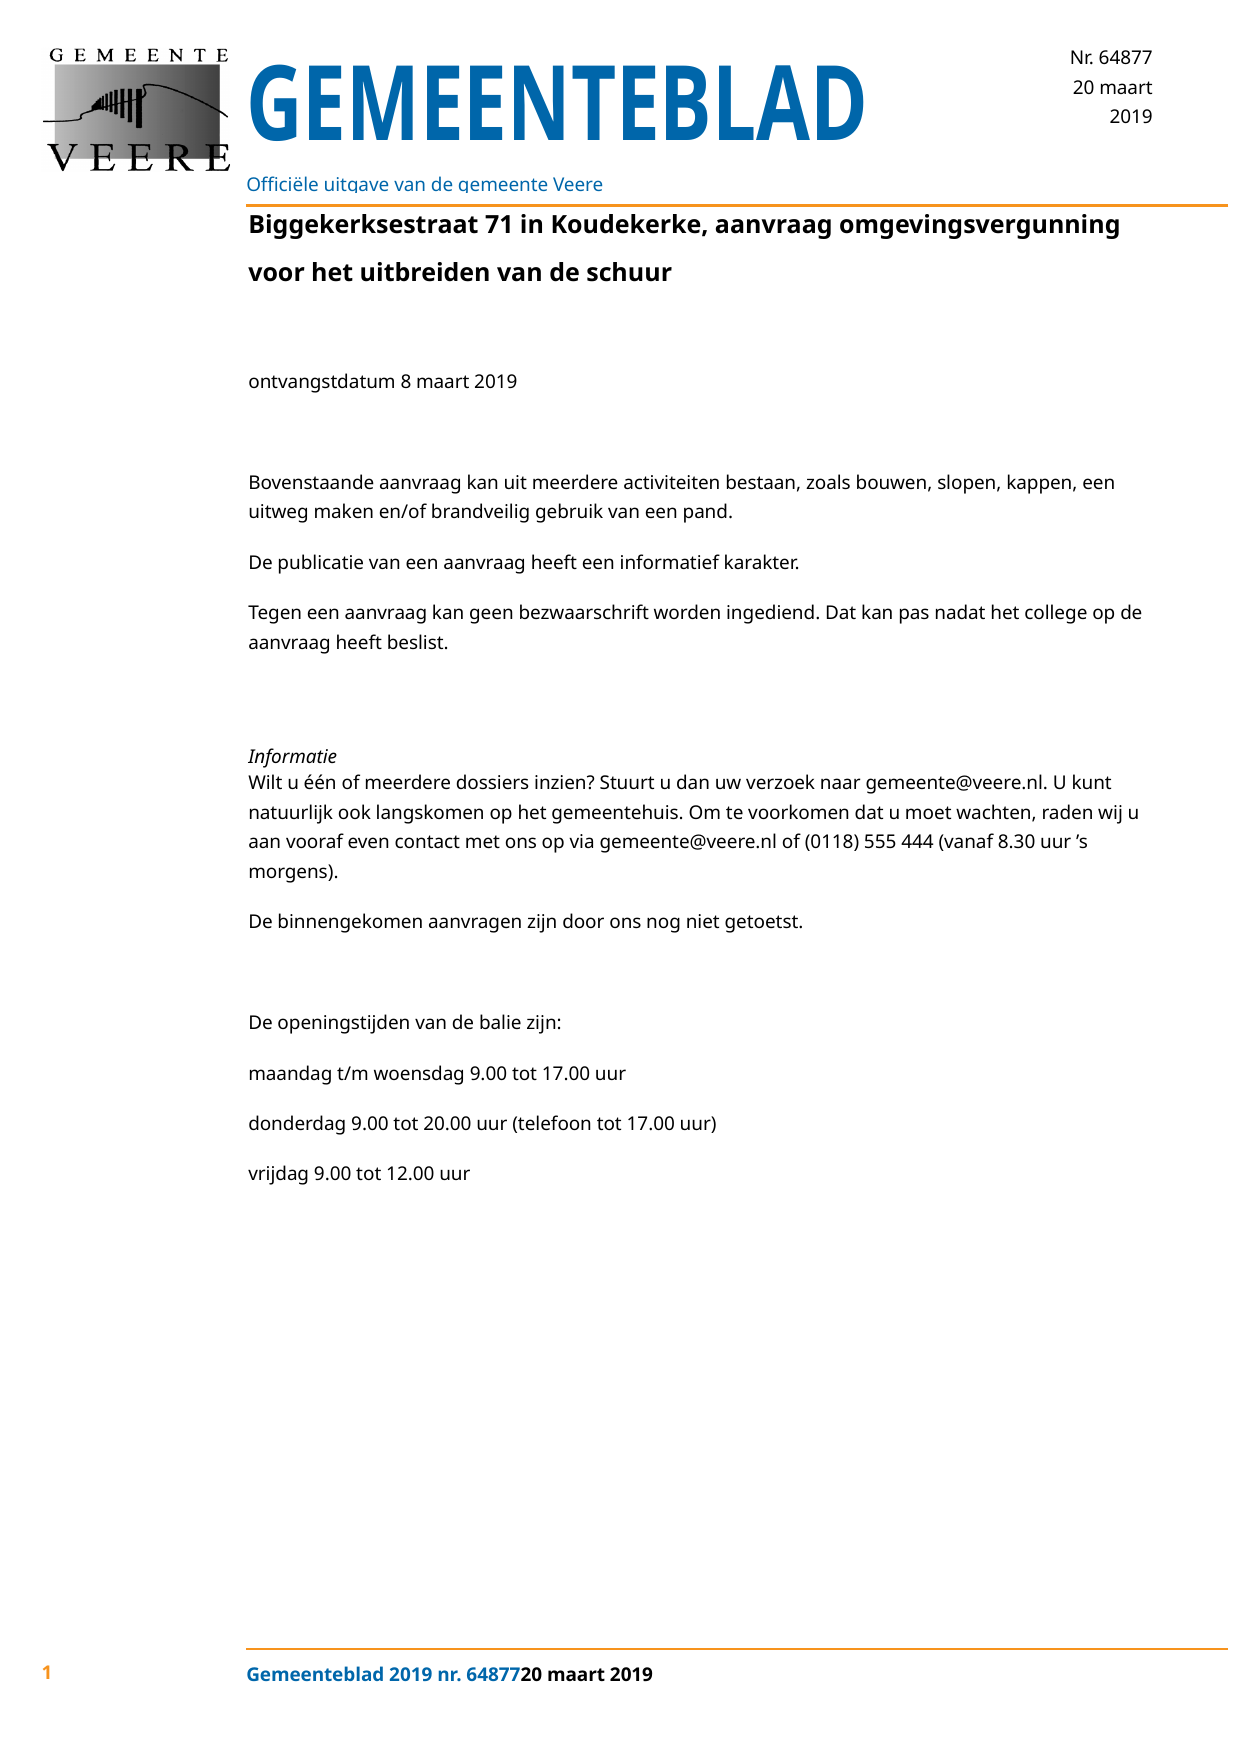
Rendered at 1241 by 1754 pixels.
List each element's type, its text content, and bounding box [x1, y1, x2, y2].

text Biggekerksestraat 71 in Koudekerke, aanvraag omgevingsvergunning voor het uitbreiden van de schuur [248, 207, 1152, 288]
text Wilt u één of meerdere dossiers inzien? Stuurt u dan uw verzoek naar gemeente@veere.nl. U kunt natuurlijk ook langskomen op het gemeentehuis. Om te voorkomen dat u moet wachten, raden wij u aan vooraf even contact met ons op via gemeente@veere.nl of (0118) 555 444 (vanaf 8.30 uur ’s morgens). [248, 769, 1152, 884]
text De publicatie van een aanvraag heeft een informatief karakter. [248, 549, 1152, 575]
text vrijdag 9.00 tot 12.00 uur [248, 1161, 1152, 1186]
text donderdag 9.00 tot 20.00 uur (telefoon tot 17.00 uur) [248, 1110, 1152, 1136]
text ontvangstdatum 8 maart 2019 [248, 368, 1152, 394]
text maandag t/m woensdag 9.00 tot 17.00 uur [248, 1060, 1152, 1085]
text De binnengekomen aanvragen zijn door ons nog niet getoetst. [248, 908, 1152, 934]
text De openingstijden van de balie zijn: [248, 1009, 1152, 1035]
text Tegen een aanvraag kan geen bezwaarschrift worden ingediend. Dat kan pas nadat het college op de aanvraag heeft beslist. [248, 599, 1152, 655]
text Bovenstaande aanvraag kan uit meerdere activiteiten bestaan, zoals bouwen, slopen, kappen, een uitweg maken en/of brandveilig gebruik van een pand. [248, 469, 1152, 524]
text Informatie [248, 743, 1152, 769]
picture [41, 47, 231, 172]
